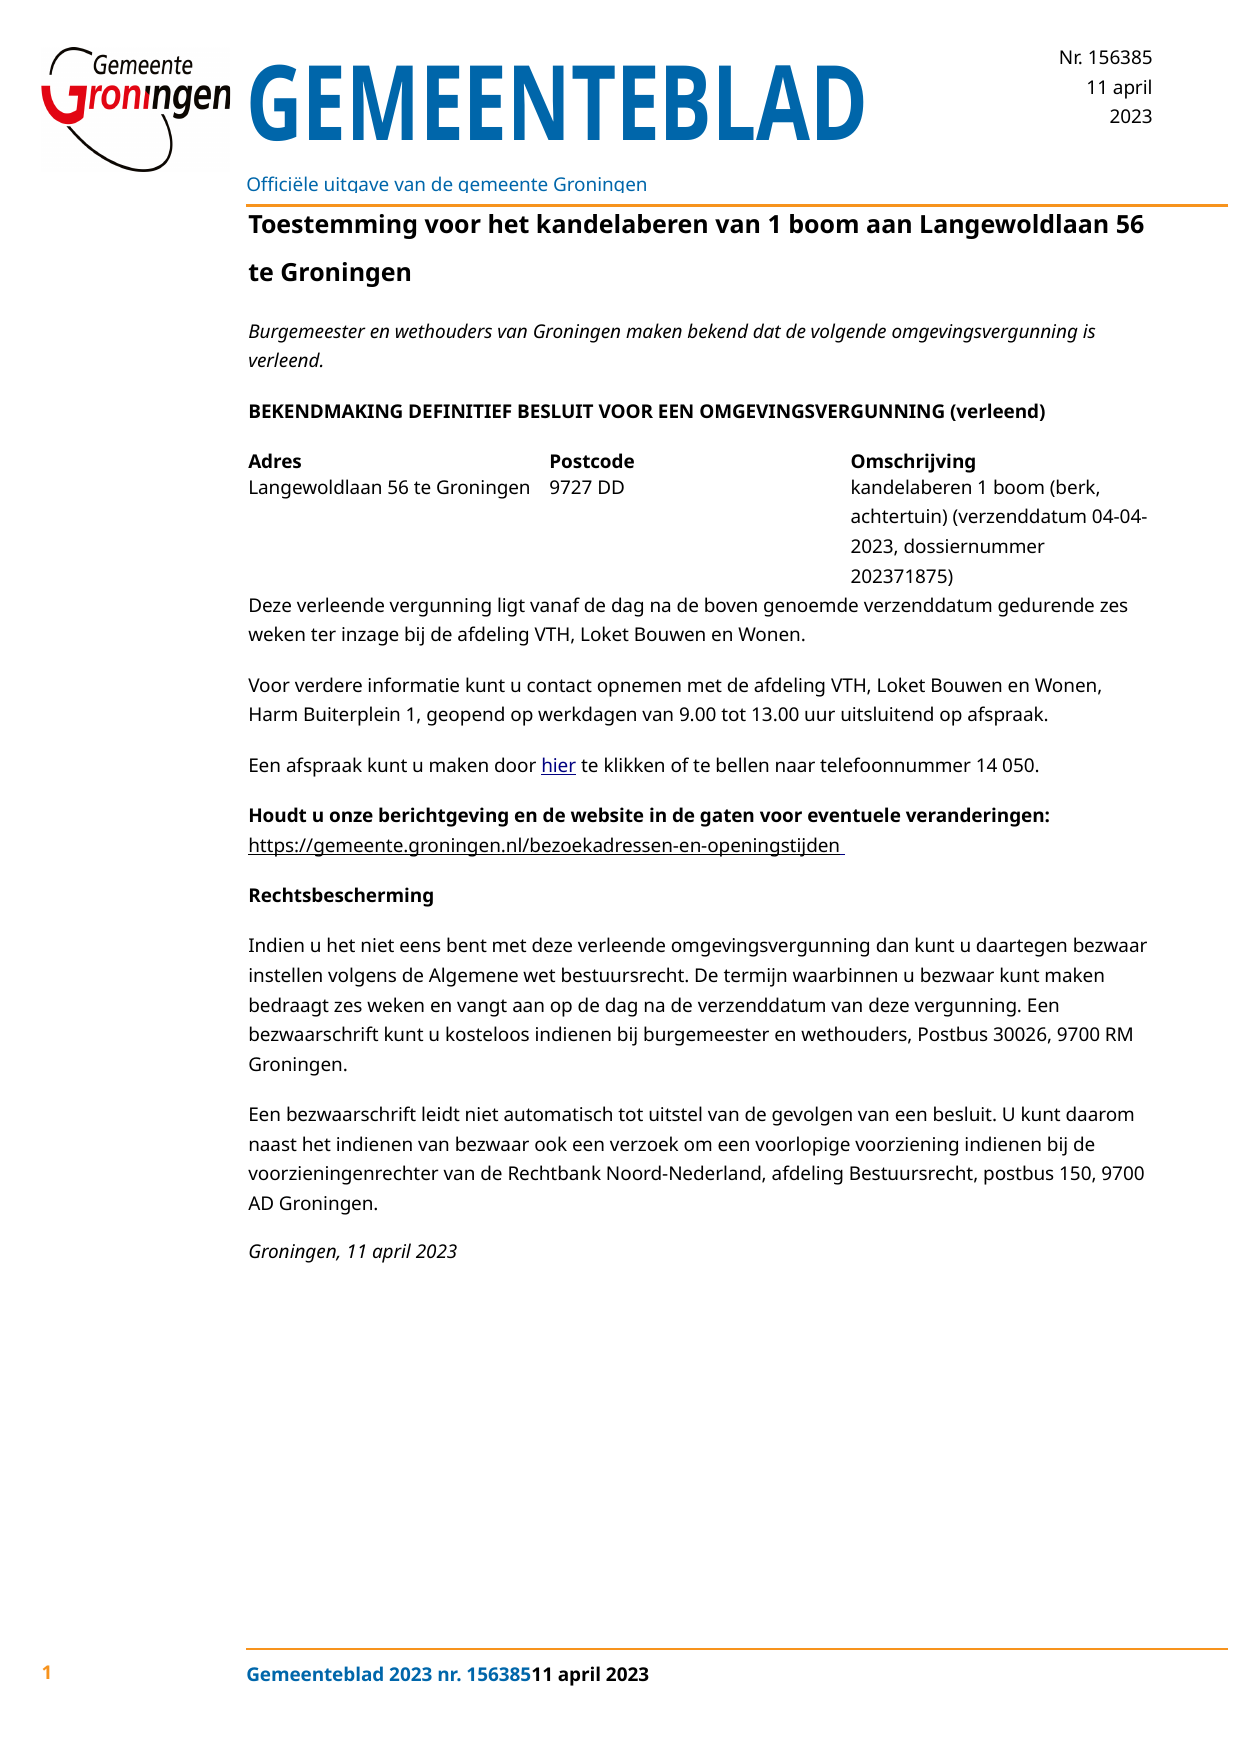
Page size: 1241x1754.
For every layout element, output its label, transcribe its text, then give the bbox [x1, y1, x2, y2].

text Groningen, 11 april 2023 [248, 1238, 1152, 1264]
table_cell 9727 DD [549, 474, 850, 589]
text BEKENDMAKING DEFINITIEF BESLUIT VOOR EEN OMGEVINGSVERGUNNING (verleend) [248, 398, 1152, 424]
table_header Adres [248, 449, 549, 474]
text Houdt u onze berichtgeving en de website in de gaten voor eventuele veranderingen: https://gemeente.groningen.nl/bezoekadressen-en-openingstijden [248, 802, 1152, 858]
text Voor verdere informatie kunt u contact opnemen met de afdeling VTH, Loket Bouwen en Wonen, Harm Buiterplein 1, geopend op werkdagen van 9.00 tot 13.00 uur uitsluitend op afspraak. [248, 672, 1152, 727]
text Een bezwaarschrift leidt niet automatisch tot uitstel van de gevolgen van een besluit. U kunt daarom naast het indienen van bezwaar ook een verzoek om een voorlopige voorziening indienen bij de voorzieningenrechter van de Rechtbank Noord-Nederland, afdeling Bestuursrecht, postbus 150, 9700 AD Groningen. [248, 1101, 1152, 1216]
text Rechtsbescherming [248, 882, 1152, 908]
table_cell Langewoldlaan 56 te Groningen [248, 474, 549, 589]
text Burgemeester en wethouders van Groningen maken bekend dat de volgende omgevingsvergunning is verleend. [248, 318, 1152, 373]
text Deze verleende vergunning ligt vanaf de dag na de boven genoemde verzenddatum gedurende zes weken ter inzage bij de afdeling VTH, Loket Bouwen en Wonen. [248, 592, 1152, 647]
text Een afspraak kunt u maken door hier te klikken of te bellen naar telefoonnummer 14 050. [248, 752, 1152, 778]
text Indien u het niet eens bent met deze verleende omgevingsvergunning dan kunt u daartegen bezwaar instellen volgens de Algemene wet bestuursrecht. De termijn waarbinnen u bezwaar kunt maken bedraagt zes weken en vangt aan op de dag na de verzenddatum van deze vergunning. Een bezwaarschrift kunt u kosteloos indienen bij burgemeester en wethouders, Postbus 30026, 9700 RM Groningen. [248, 933, 1152, 1077]
picture [41, 47, 231, 172]
table_header Omschrijving [850, 449, 1152, 474]
table_header Postcode [549, 449, 850, 474]
text Toestemming voor het kandelaberen van 1 boom aan Langewoldlaan 56 te Groningen [248, 207, 1152, 288]
table_cell kandelaberen 1 boom (berk, achtertuin) (verzenddatum 04-04-2023, dossiernummer 202371875) [850, 474, 1152, 589]
